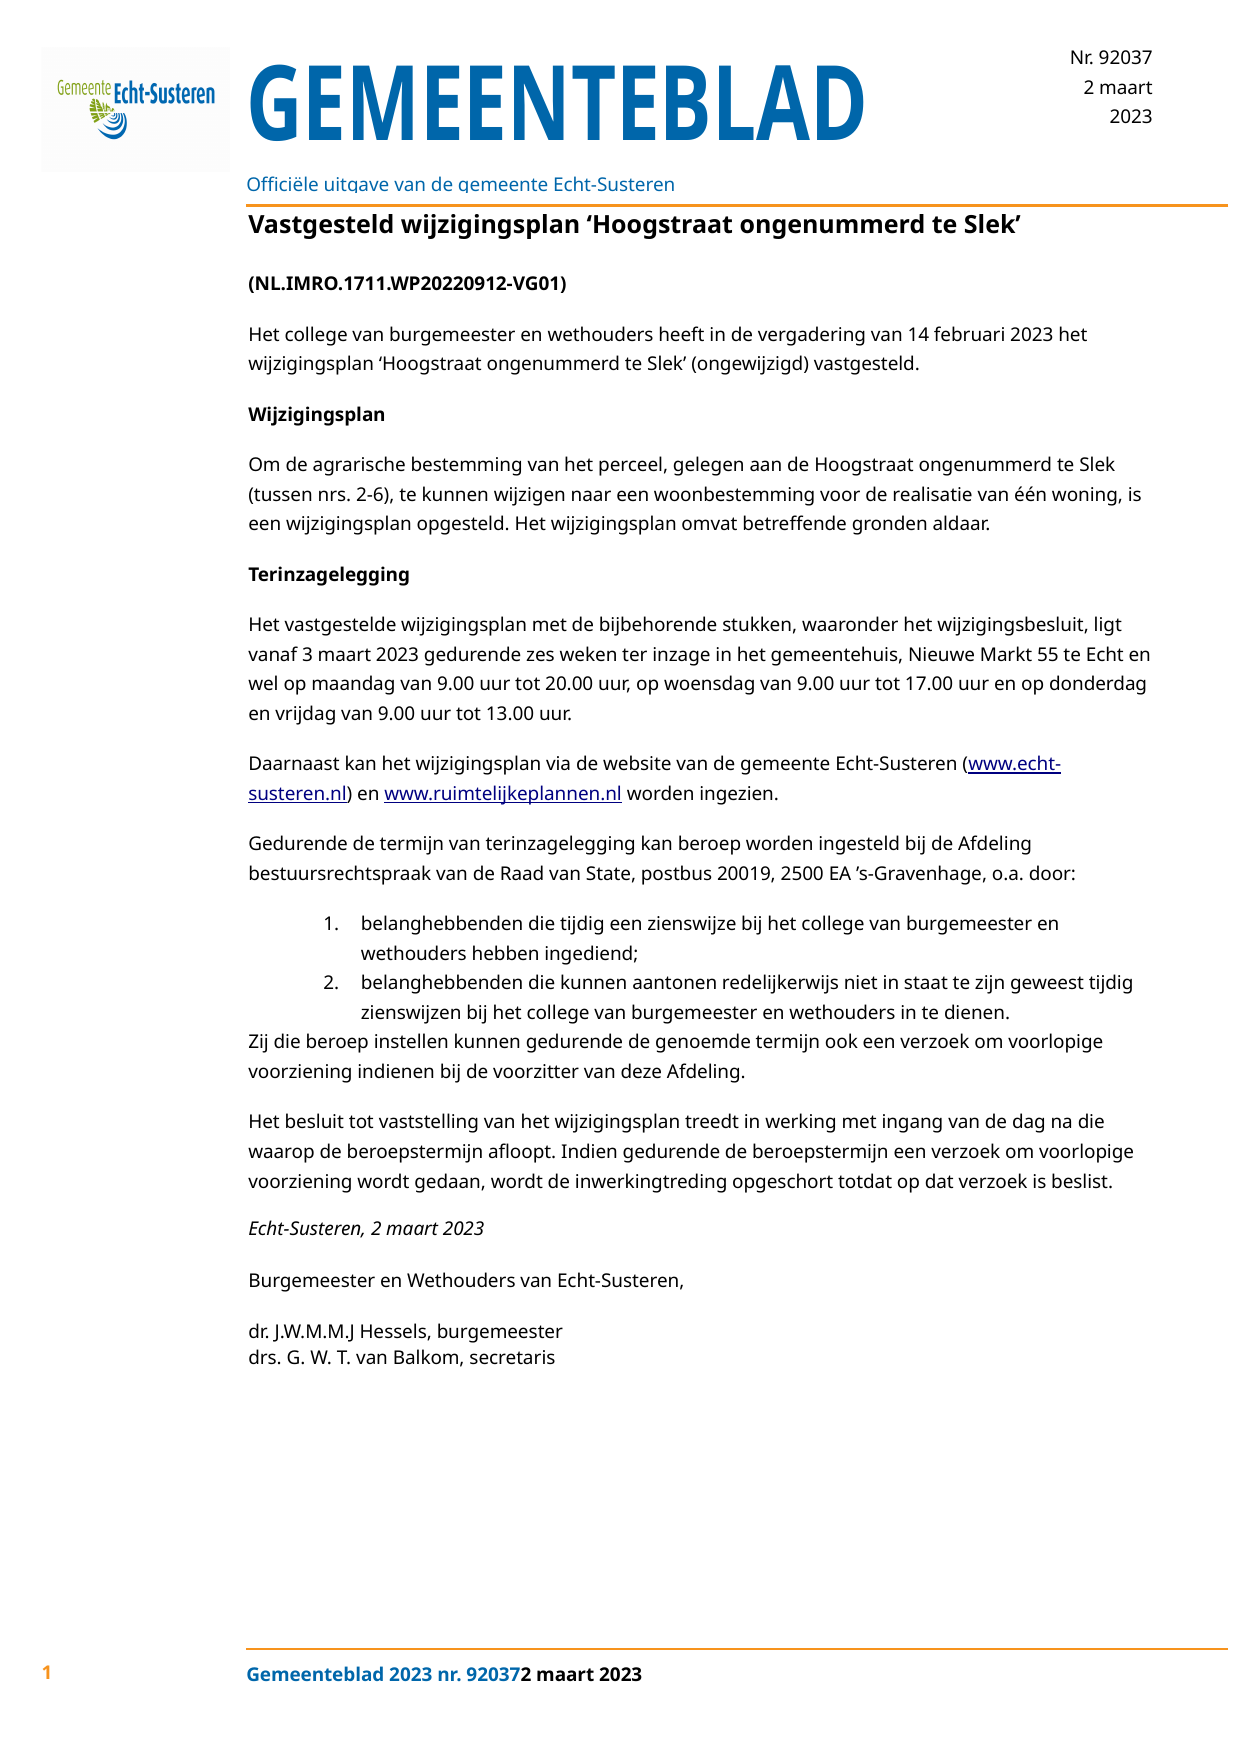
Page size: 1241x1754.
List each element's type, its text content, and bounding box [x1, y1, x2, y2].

text Burgemeester en Wethouders van Echt-Susteren, [248, 1267, 1152, 1293]
text Het college van burgemeester en wethouders heeft in de vergadering van 14 februari 2023 het wijzigingsplan ‘Hoogstraat ongenummerd te Slek’ (ongewijzigd) vastgesteld. [248, 321, 1152, 376]
text Vastgesteld wijzigingsplan ‘Hoogstraat ongenummerd te Slek’ [248, 207, 1152, 241]
text Het vastgestelde wijzigingsplan met de bijbehorende stukken, waaronder het wijzigingsbesluit, ligt vanaf 3 maart 2023 gedurende zes weken ter inzage in het gemeentehuis, Nieuwe Markt 55 te Echt en wel op maandag van 9.00 uur tot 20.00 uur, op woensdag van 9.00 uur tot 17.00 uur en op donderdag en vrijdag van 9.00 uur tot 13.00 uur. [248, 611, 1152, 726]
text Zij die beroep instellen kunnen gedurende de genoemde termijn ook een verzoek om voorlopige voorziening indienen bij de voorzitter van deze Afdeling. [248, 1029, 1152, 1084]
text Wijzigingsplan [248, 401, 1152, 426]
text Daarnaast kan het wijzigingsplan via de website van de gemeente Echt-Susteren (www.echt-susteren.nl) en www.ruimtelijkeplannen.nl worden ingezien. [248, 750, 1152, 806]
list belanghebbenden die kunnen aantonen redelijkerwijs niet in staat te zijn geweest tijdig zienswijzen bij het college van burgemeester en wethouders in te dienen. [323, 969, 1152, 1025]
list belanghebbenden die tijdig een zienswijze bij het college van burgemeester en wethouders hebben ingediend; [323, 910, 1152, 966]
text Terinzagelegging [248, 561, 1152, 586]
text Echt-Susteren, 2 maart 2023 [248, 1216, 1152, 1241]
text (NL.IMRO.1711.WP20220912-VG01) [248, 270, 1152, 296]
text Om de agrarische bestemming van het perceel, gelegen aan de Hoogstraat ongenummerd te Slek (tussen nrs. 2-6), te kunnen wijzigen naar een woonbestemming voor de realisatie van één woning, is een wijzigingsplan opgesteld. Het wijzigingsplan omvat betreffende gronden aldaar. [248, 451, 1152, 536]
text dr. J.W.M.M.J Hessels, burgemeester [248, 1318, 1152, 1344]
text Gedurende de termijn van terinzagelegging kan beroep worden ingesteld bij de Afdeling bestuursrechtspraak van de Raad van State, postbus 20019, 2500 EA ’s-Gravenhage, o.a. door: [248, 830, 1152, 886]
text drs. G. W. T. van Balkom, secretaris [248, 1344, 1152, 1370]
text Het besluit tot vaststelling van het wijzigingsplan treedt in werking met ingang van de dag na die waarop de beroepstermijn afloopt. Indien gedurende de beroepstermijn een verzoek om voorlopige voorziening wordt gedaan, wordt de inwerkingtreding opgeschort totdat op dat verzoek is beslist. [248, 1109, 1152, 1193]
picture [41, 47, 231, 172]
